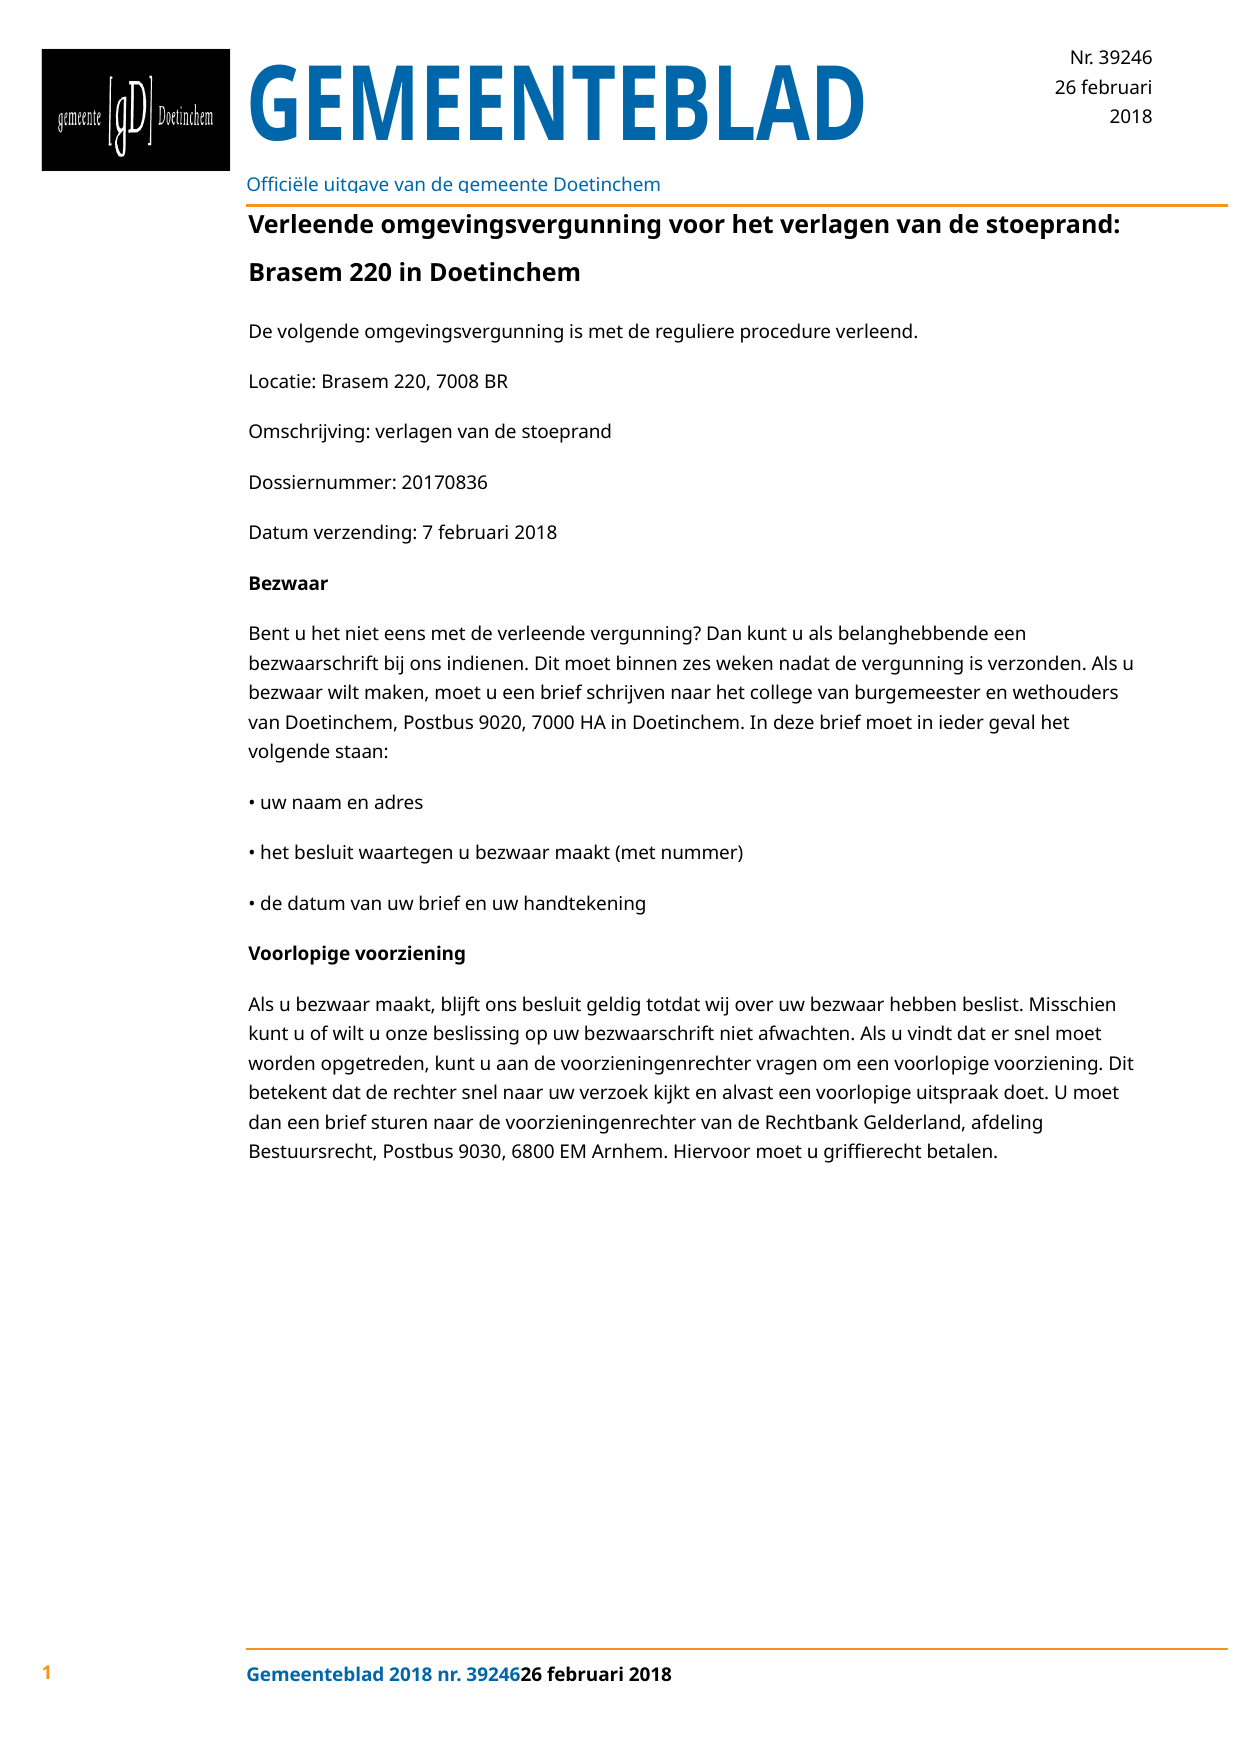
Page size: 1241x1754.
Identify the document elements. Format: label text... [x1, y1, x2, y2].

text Bezwaar [248, 570, 1152, 596]
text • de datum van uw brief en uw handtekening [248, 890, 1152, 916]
text • uw naam en adres [248, 789, 1152, 815]
text Bent u het niet eens met de verleende vergunning? Dan kunt u als belanghebbende een bezwaarschrift bij ons indienen. Dit moet binnen zes weken nadat de vergunning is verzonden. Als u bezwaar wilt maken, moet u een brief schrijven naar het college van burgemeester en wethouders van Doetinchem, Postbus 9020, 7000 HA in Doetinchem. In deze brief moet in ieder geval het volgende staan: [248, 620, 1152, 764]
text De volgende omgevingsvergunning is met de reguliere procedure verleend. [248, 318, 1152, 344]
text Locatie: Brasem 220, 7008 BR [248, 368, 1152, 394]
picture [41, 47, 231, 172]
text • het besluit waartegen u bezwaar maakt (met nummer) [248, 839, 1152, 865]
text Voorlopige voorziening [248, 940, 1152, 966]
text Datum verzending: 7 februari 2018 [248, 519, 1152, 545]
text Dossiernummer: 20170836 [248, 469, 1152, 495]
text Verleende omgevingsvergunning voor het verlagen van de stoeprand: Brasem 220 in Doetinchem [248, 207, 1152, 288]
text Als u bezwaar maakt, blijft ons besluit geldig totdat wij over uw bezwaar hebben beslist. Misschien kunt u of wilt u onze beslissing op uw bezwaarschrift niet afwachten. Als u vindt dat er snel moet worden opgetreden, kunt u aan de voorzieningenrechter vragen om een voorlopige voorziening. Dit betekent dat de rechter snel naar uw verzoek kijkt en alvast een voorlopige uitspraak doet. U moet dan een brief sturen naar de voorzieningenrechter van de Rechtbank Gelderland, afdeling Bestuursrecht, Postbus 9030, 6800 EM Arnhem. Hiervoor moet u griffierecht betalen. [248, 991, 1152, 1164]
text Omschrijving: verlagen van de stoeprand [248, 419, 1152, 444]
